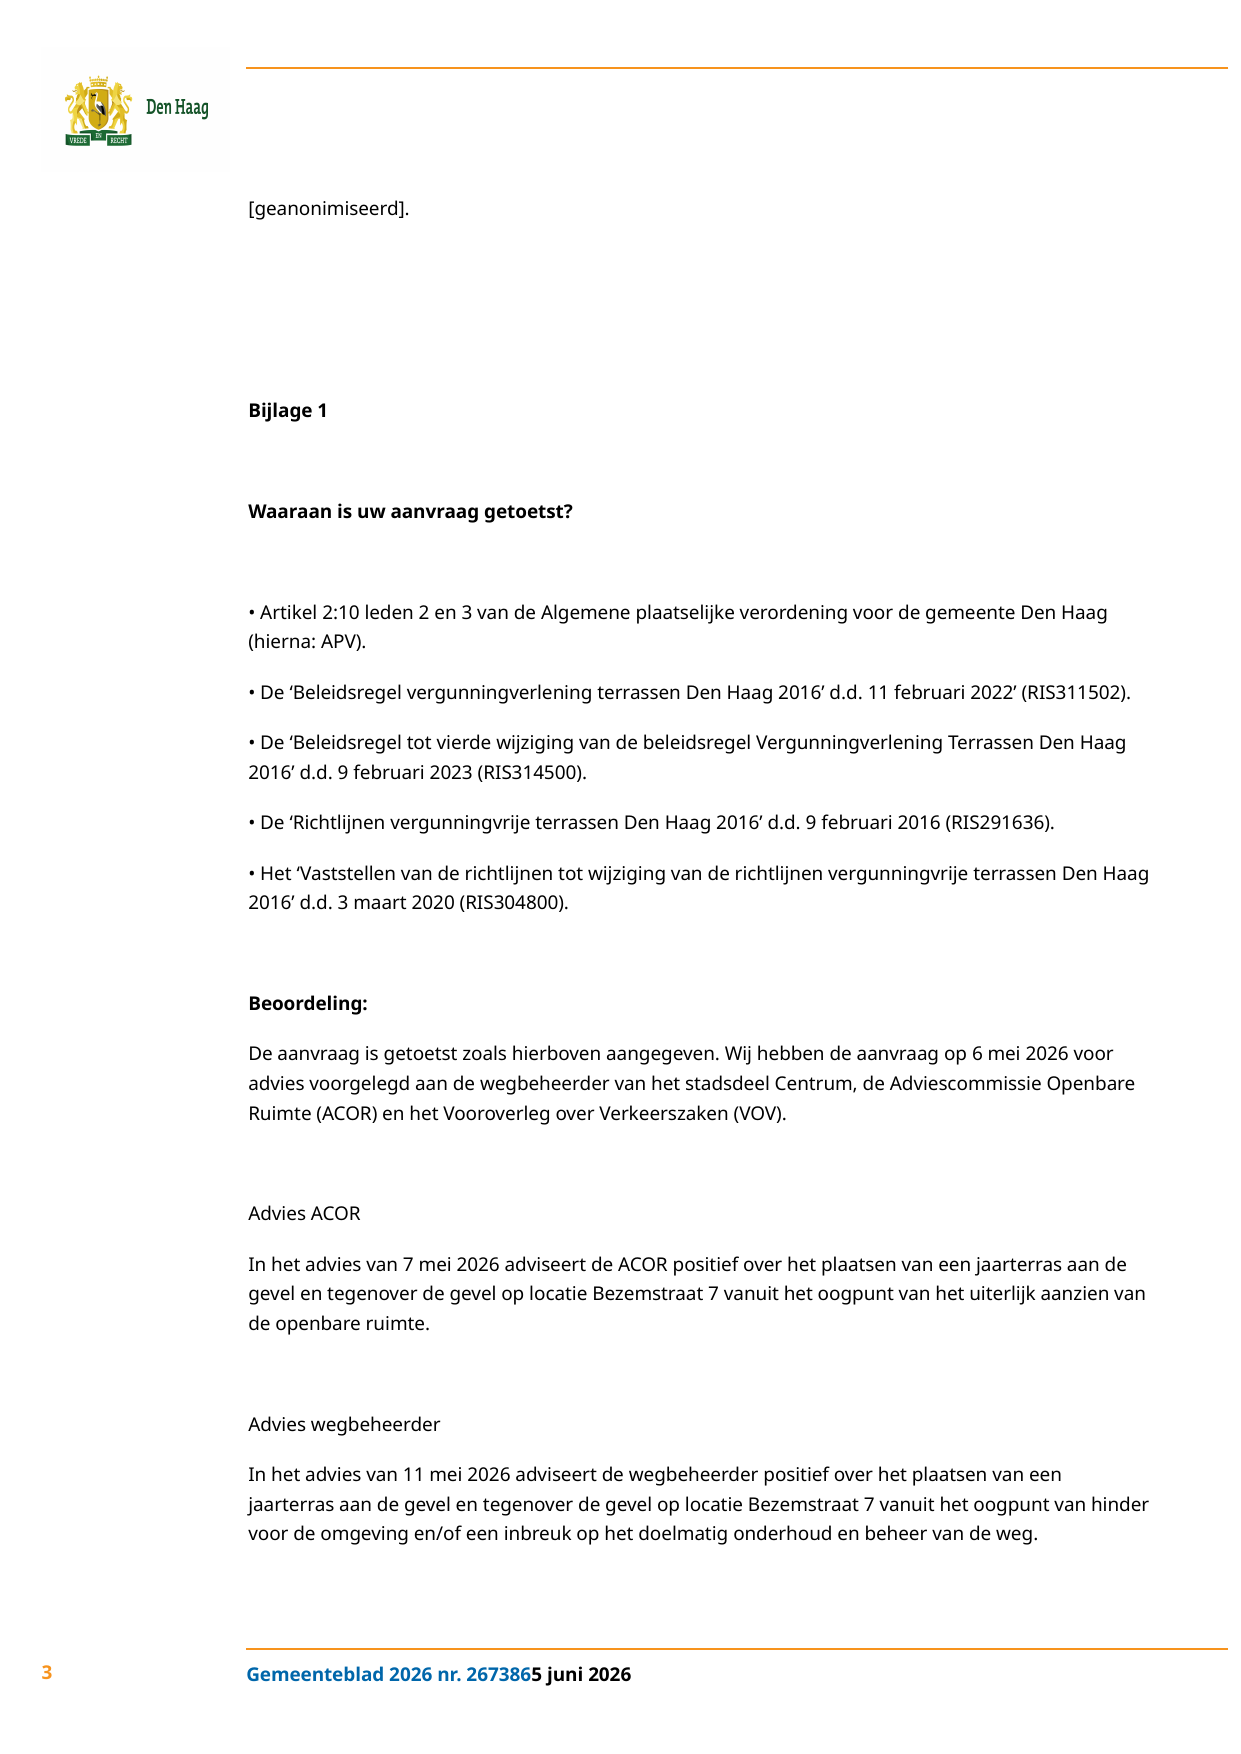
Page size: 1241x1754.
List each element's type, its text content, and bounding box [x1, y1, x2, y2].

picture [41, 47, 231, 172]
text Beoordeling: [248, 990, 1152, 1016]
text • Het ‘Vaststellen van de richtlijnen tot wijziging van de richtlijnen vergunningvrije terrassen Den Haag 2016’ d.d. 3 maart 2020 (RIS304800). [248, 860, 1152, 915]
text • De ‘Beleidsregel tot vierde wijziging van de beleidsregel Vergunningverlening Terrassen Den Haag 2016’ d.d. 9 februari 2023 (RIS314500). [248, 729, 1152, 785]
text Bijlage 1 [248, 397, 1152, 423]
text Advies ACOR [248, 1201, 1152, 1226]
text • De ‘Beleidsregel vergunningverlening terrassen Den Haag 2016’ d.d. 11 februari 2022’ (RIS311502). [248, 679, 1152, 705]
text In het advies van 7 mei 2026 adviseert de ACOR positief over het plaatsen van een jaarterras aan de gevel en tegenover de gevel op locatie Bezemstraat 7 vanuit het oogpunt van het uiterlijk aanzien van de openbare ruimte. [248, 1251, 1152, 1336]
text • De ‘Richtlijnen vergunningvrije terrassen Den Haag 2016’ d.d. 9 februari 2016 (RIS291636). [248, 809, 1152, 835]
text Waaraan is uw aanvraag getoetst? [248, 498, 1152, 524]
text [geanonimiseerd]. [248, 196, 1152, 221]
text De aanvraag is getoetst zoals hierboven aangegeven. Wij hebben de aanvraag op 6 mei 2026 voor advies voorgelegd aan de wegbeheerder van het stadsdeel Centrum, de Adviescommissie Openbare Ruimte (ACOR) en het Vooroverleg over Verkeerszaken (VOV). [248, 1041, 1152, 1126]
text • Artikel 2:10 leden 2 en 3 van de Algemene plaatselijke verordening voor de gemeente Den Haag (hierna: APV). [248, 599, 1152, 654]
text In het advies van 11 mei 2026 adviseert de wegbeheerder positief over het plaatsen van een jaarterras aan de gevel en tegenover de gevel op locatie Bezemstraat 7 vanuit het oogpunt van hinder voor de omgeving en/of een inbreuk op het doelmatig onderhoud en beheer van de weg. [248, 1461, 1152, 1546]
text Advies wegbeheerder [248, 1411, 1152, 1437]
